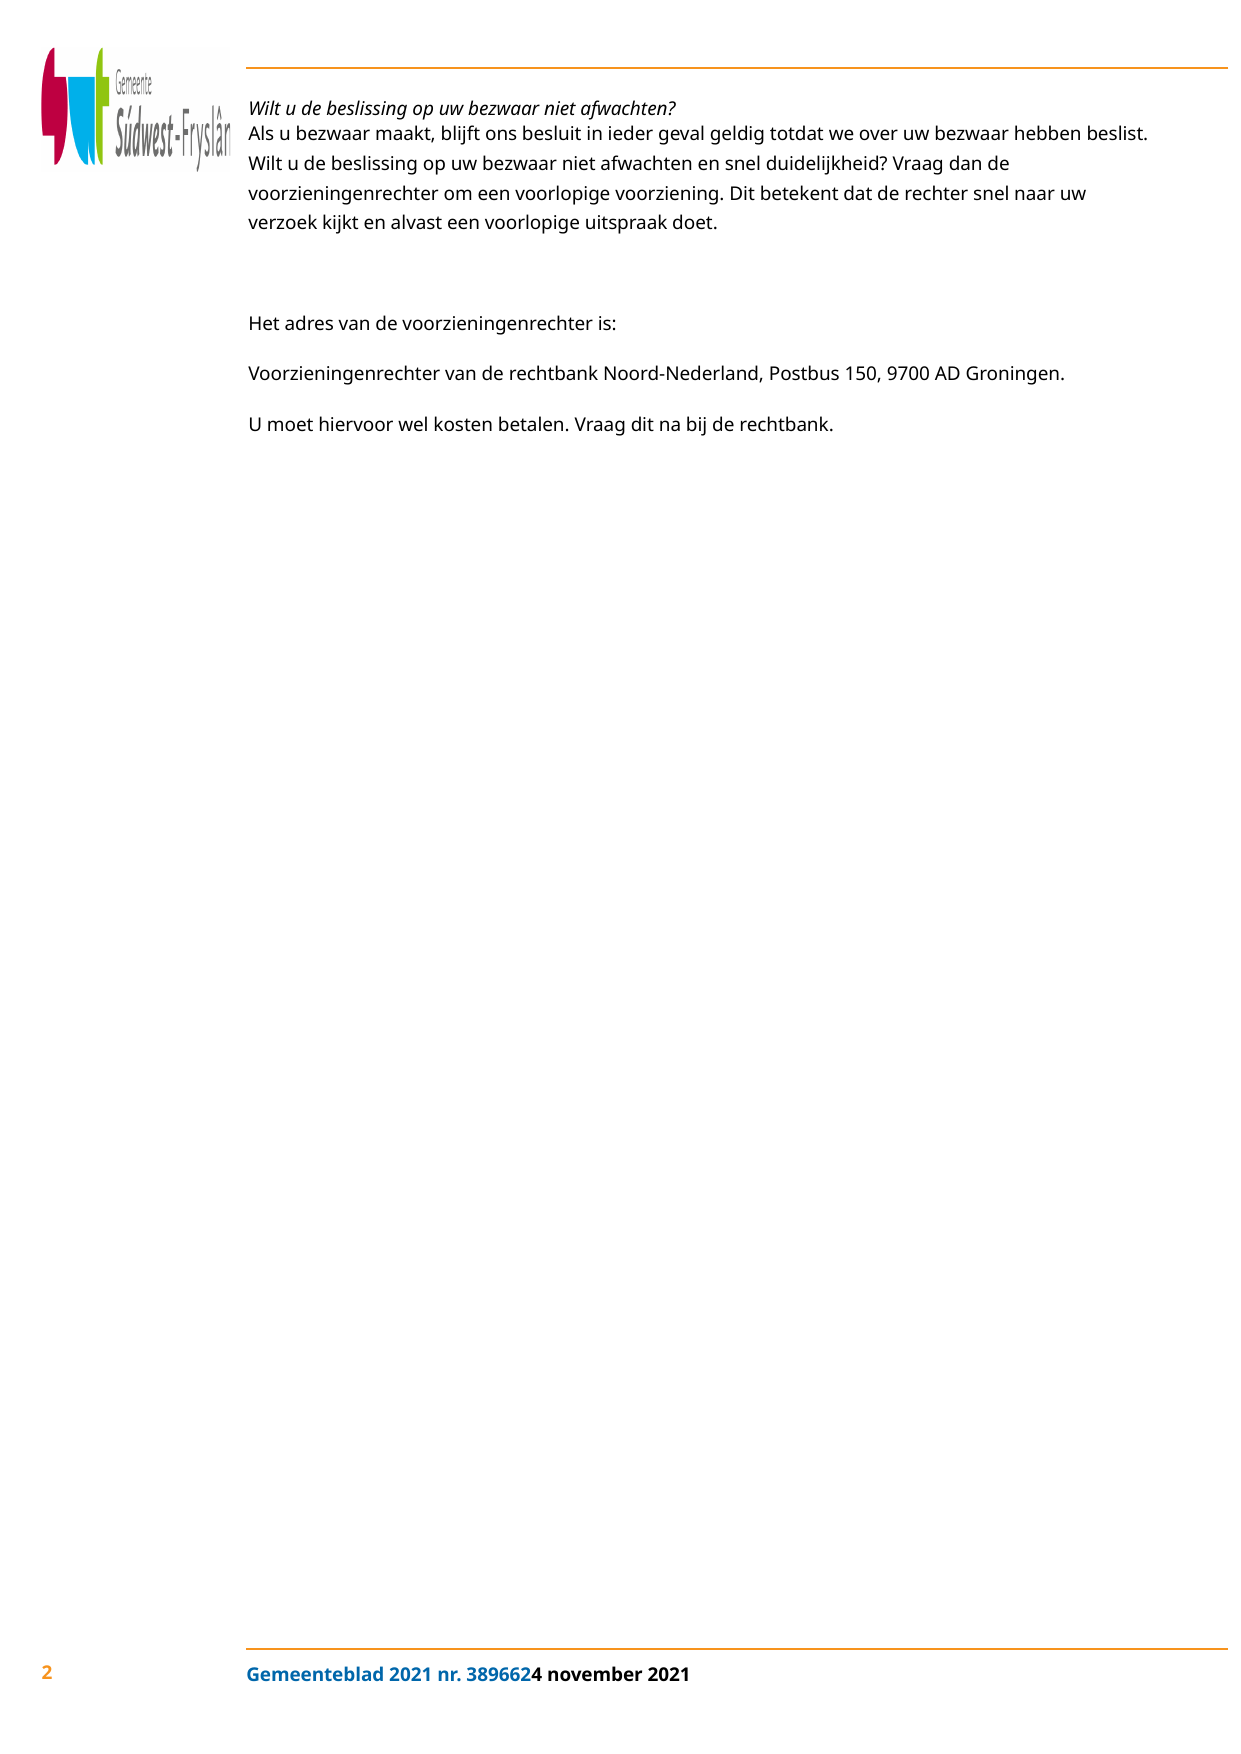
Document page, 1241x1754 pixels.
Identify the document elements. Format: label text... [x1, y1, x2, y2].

text Voorzieningenrechter van de rechtbank Noord-Nederland, Postbus 150, 9700 AD Groningen. [248, 361, 1152, 386]
text Het adres van de voorzieningenrechter is: [248, 310, 1152, 336]
text Wilt u de beslissing op uw bezwaar niet afwachten? [248, 95, 1152, 121]
text U moet hiervoor wel kosten betalen. Vraag dit na bij de rechtbank. [248, 411, 1152, 437]
text Als u bezwaar maakt, blijft ons besluit in ieder geval geldig totdat we over uw bezwaar hebben beslist. Wilt u de beslissing op uw bezwaar niet afwachten en snel duidelijkheid? Vraag dan de voorzieningenrechter om een voorlopige voorziening. Dit betekent dat de rechter snel naar uw verzoek kijkt en alvast een voorlopige uitspraak doet. [248, 121, 1152, 235]
picture [41, 47, 231, 172]
